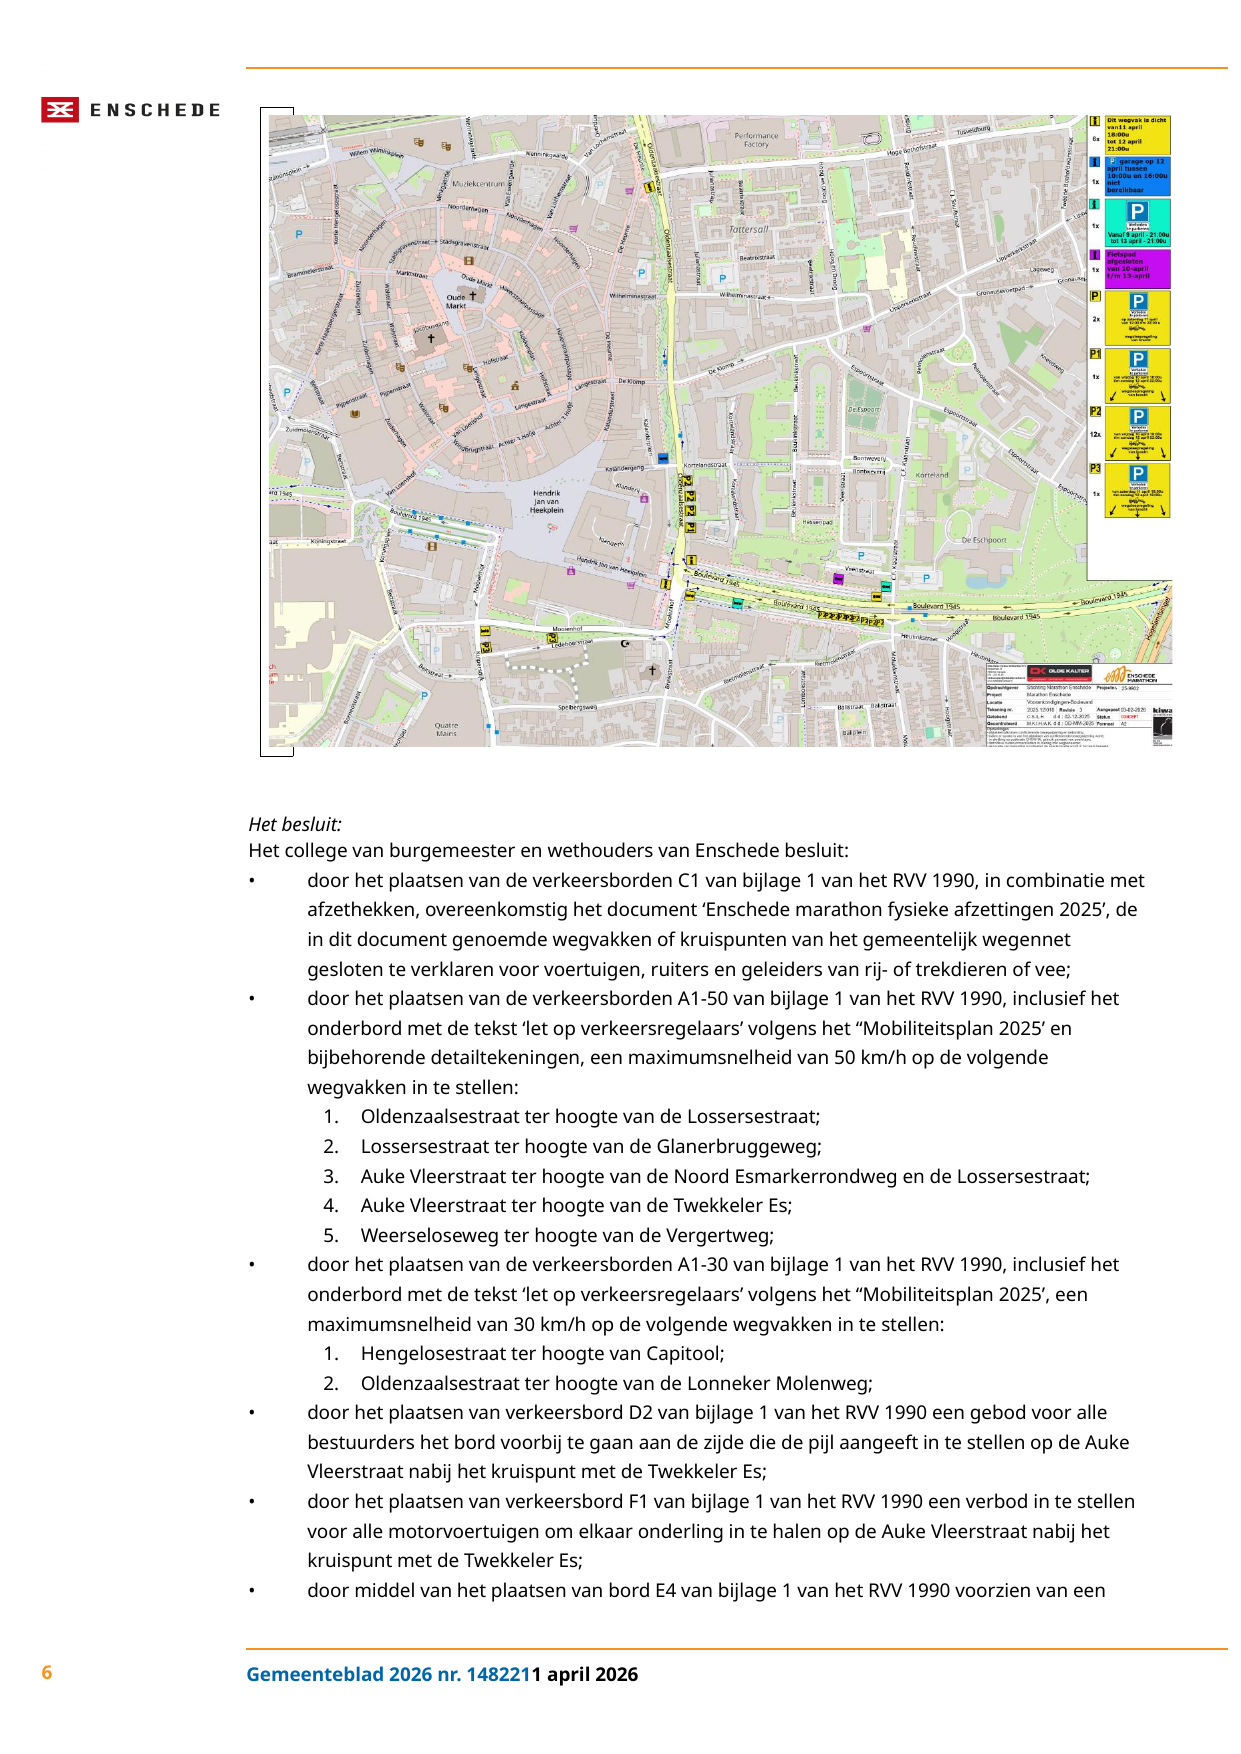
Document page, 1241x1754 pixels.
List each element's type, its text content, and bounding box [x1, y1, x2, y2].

list Oldenzaalsestraat ter hoogte van de Lossersestraat; [323, 1104, 1152, 1129]
list door het plaatsen van de verkeersborden C1 van bijlage 1 van het RVV 1990, in combinatie met afzethekken, overeenkomstig het document ‘Enschede marathon fysieke afzettingen 2025’, de in dit document genoemde wegvakken of kruispunten van het gemeentelijk wegennet gesloten te verklaren voor voertuigen, ruiters en geleiders van rij- of trekdieren of vee; [248, 867, 1152, 981]
list Weerseloseweg ter hoogte van de Vergertweg; [323, 1222, 1152, 1248]
list Oldenzaalsestraat ter hoogte van de Lonneker Molenweg; [323, 1370, 1152, 1396]
list Hengelosestraat ter hoogte van Capitool; [323, 1340, 1152, 1366]
picture [268, 115, 1173, 747]
text Het college van burgemeester en wethouders van Enschede besluit: [248, 837, 1152, 863]
list Auke Vleerstraat ter hoogte van de Twekkeler Es; [323, 1192, 1152, 1218]
text Het besluit: [248, 812, 1152, 837]
picture [41, 47, 231, 172]
list door het plaatsen van verkeersbord D2 van bijlage 1 van het RVV 1990 een gebod voor alle bestuurders het bord voorbij te gaan aan de zijde die de pijl aangeeft in te stellen op de Auke Vleerstraat nabij het kruispunt met de Twekkeler Es; [248, 1399, 1152, 1484]
list door het plaatsen van de verkeersborden A1-30 van bijlage 1 van het RVV 1990, inclusief het onderbord met de tekst ‘let op verkeersregelaars’ volgens het “Mobiliteitsplan 2025’, een maximumsnelheid van 30 km/h op de volgende wegvakken in te stellen: [248, 1252, 1152, 1336]
list door middel van het plaatsen van bord E4 van bijlage 1 van het RVV 1990 voorzien van een [248, 1577, 1152, 1603]
list door het plaatsen van verkeersbord F1 van bijlage 1 van het RVV 1990 een verbod in te stellen voor alle motorvoertuigen om elkaar onderling in te halen op de Auke Vleerstraat nabij het kruispunt met de Twekkeler Es; [248, 1488, 1152, 1573]
list door het plaatsen van de verkeersborden A1-50 van bijlage 1 van het RVV 1990, inclusief het onderbord met de tekst ‘let op verkeersregelaars’ volgens het “Mobiliteitsplan 2025’ en bijbehorende detailtekeningen, een maximumsnelheid van 50 km/h op de volgende wegvakken in te stellen: [248, 985, 1152, 1100]
list Auke Vleerstraat ter hoogte van de Noord Esmarkerrondweg en de Lossersestraat; [323, 1163, 1152, 1188]
list Lossersestraat ter hoogte van de Glanerbruggeweg; [323, 1133, 1152, 1159]
